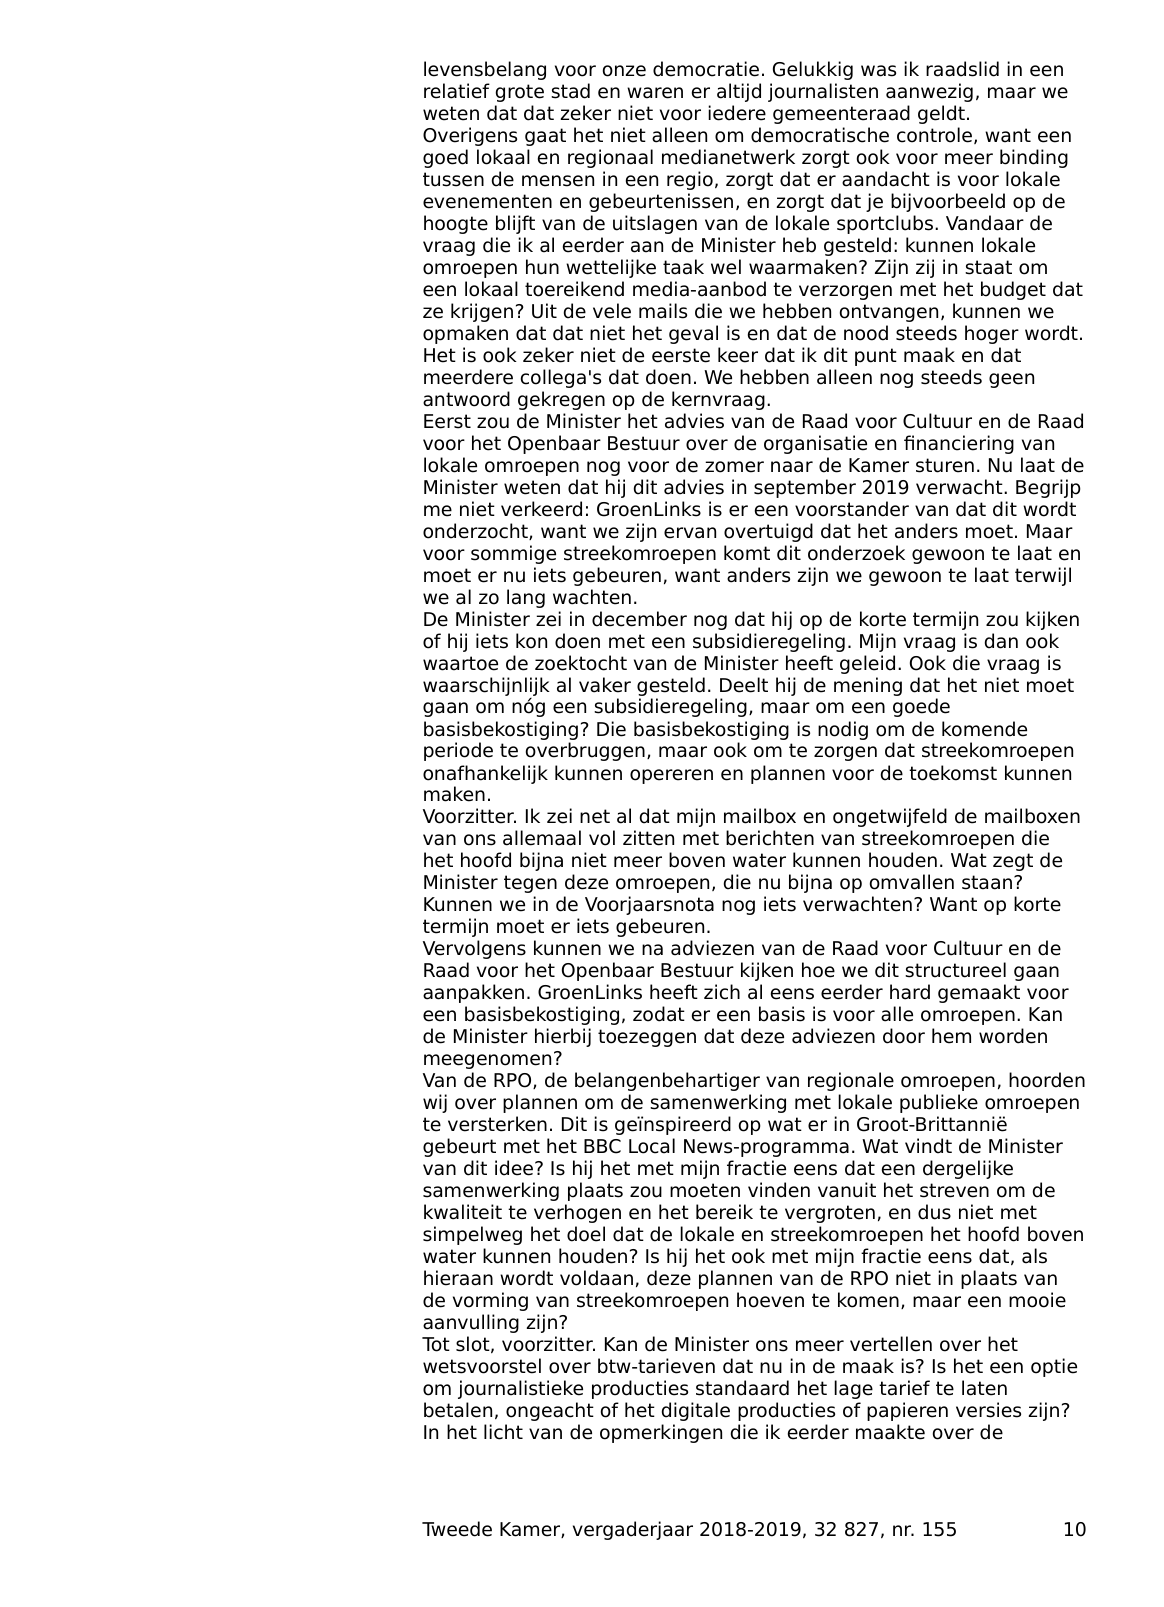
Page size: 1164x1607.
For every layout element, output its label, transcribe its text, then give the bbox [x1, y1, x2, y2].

text Tot slot, voorzitter. Kan de Minister ons meer vertellen over het wetsvoorstel over btw-tarieven dat nu in de maak is? Is het een optie om journalistieke producties standaard het lage tarief te laten betalen, ongeacht of het digitale producties of papieren versies zijn? In het licht van de opmerkingen die ik eerder maakte over de [422, 1334, 1087, 1444]
text Vervolgens kunnen we na adviezen van de Raad voor Cultuur en de Raad voor het Openbaar Bestuur kijken hoe we dit structureel gaan aanpakken. GroenLinks heeft zich al eens eerder hard gemaakt voor een basisbekostiging, zodat er een basis is voor alle omroepen. Kan de Minister hierbij toezeggen dat deze adviezen door hem worden meegenomen? [422, 938, 1087, 1070]
text Overigens gaat het niet alleen om democratische controle, want een goed lokaal en regionaal medianetwerk zorgt ook voor meer binding tussen de mensen in een regio, zorgt dat er aandacht is voor lokale evenementen en gebeurtenissen, en zorgt dat je bijvoorbeeld op de hoogte blijft van de uitslagen van de lokale sportclubs. Vandaar de vraag die ik al eerder aan de Minister heb gesteld: kunnen lokale omroepen hun wettelijke taak wel waarmaken? Zijn zij in staat om een lokaal toereikend media-aanbod te verzorgen met het budget dat ze krijgen? Uit de vele mails die we hebben ontvangen, kunnen we opmaken dat dat niet het geval is en dat de nood steeds hoger wordt. Het is ook zeker niet de eerste keer dat ik dit punt maak en dat meerdere collega's dat doen. We hebben alleen nog steeds geen antwoord gekregen op de kernvraag. [422, 125, 1087, 411]
text levensbelang voor onze democratie. Gelukkig was ik raadslid in een relatief grote stad en waren er altijd journalisten aanwezig, maar we weten dat dat zeker niet voor iedere gemeenteraad geldt. [422, 59, 1087, 125]
text Van de RPO, de belangenbehartiger van regionale omroepen, hoorden wij over plannen om de samenwerking met lokale publieke omroepen te versterken. Dit is geïnspireerd op wat er in Groot-Brittannië gebeurt met het BBC Local News-programma. Wat vindt de Minister van dit idee? Is hij het met mijn fractie eens dat een dergelijke samenwerking plaats zou moeten vinden vanuit het streven om de kwaliteit te verhogen en het bereik te vergroten, en dus niet met simpelweg het doel dat de lokale en streekomroepen het hoofd boven water kunnen houden? Is hij het ook met mijn fractie eens dat, als hieraan wordt voldaan, deze plannen van de RPO niet in plaats van de vorming van streekomroepen hoeven te komen, maar een mooie aanvulling zijn? [422, 1070, 1087, 1334]
text Voorzitter. Ik zei net al dat mijn mailbox en ongetwijfeld de mailboxen van ons allemaal vol zitten met berichten van streekomroepen die het hoofd bijna niet meer boven water kunnen houden. Wat zegt de Minister tegen deze omroepen, die nu bijna op omvallen staan? Kunnen we in de Voorjaarsnota nog iets verwachten? Want op korte termijn moet er iets gebeuren. [422, 806, 1087, 938]
text Eerst zou de Minister het advies van de Raad voor Cultuur en de Raad voor het Openbaar Bestuur over de organisatie en financiering van lokale omroepen nog voor de zomer naar de Kamer sturen. Nu laat de Minister weten dat hij dit advies in september 2019 verwacht. Begrijp me niet verkeerd: GroenLinks is er een voorstander van dat dit wordt onderzocht, want we zijn ervan overtuigd dat het anders moet. Maar voor sommige streekomroepen komt dit onderzoek gewoon te laat en moet er nu iets gebeuren, want anders zijn we gewoon te laat terwijl we al zo lang wachten. [422, 411, 1087, 608]
text De Minister zei in december nog dat hij op de korte termijn zou kijken of hij iets kon doen met een subsidieregeling. Mijn vraag is dan ook waartoe de zoektocht van de Minister heeft geleid. Ook die vraag is waarschijnlijk al vaker gesteld. Deelt hij de mening dat het niet moet gaan om nóg een subsidieregeling, maar om een goede basisbekostiging? Die basisbekostiging is nodig om de komende periode te overbruggen, maar ook om te zorgen dat streekomroepen onafhankelijk kunnen opereren en plannen voor de toekomst kunnen maken. [422, 608, 1087, 806]
